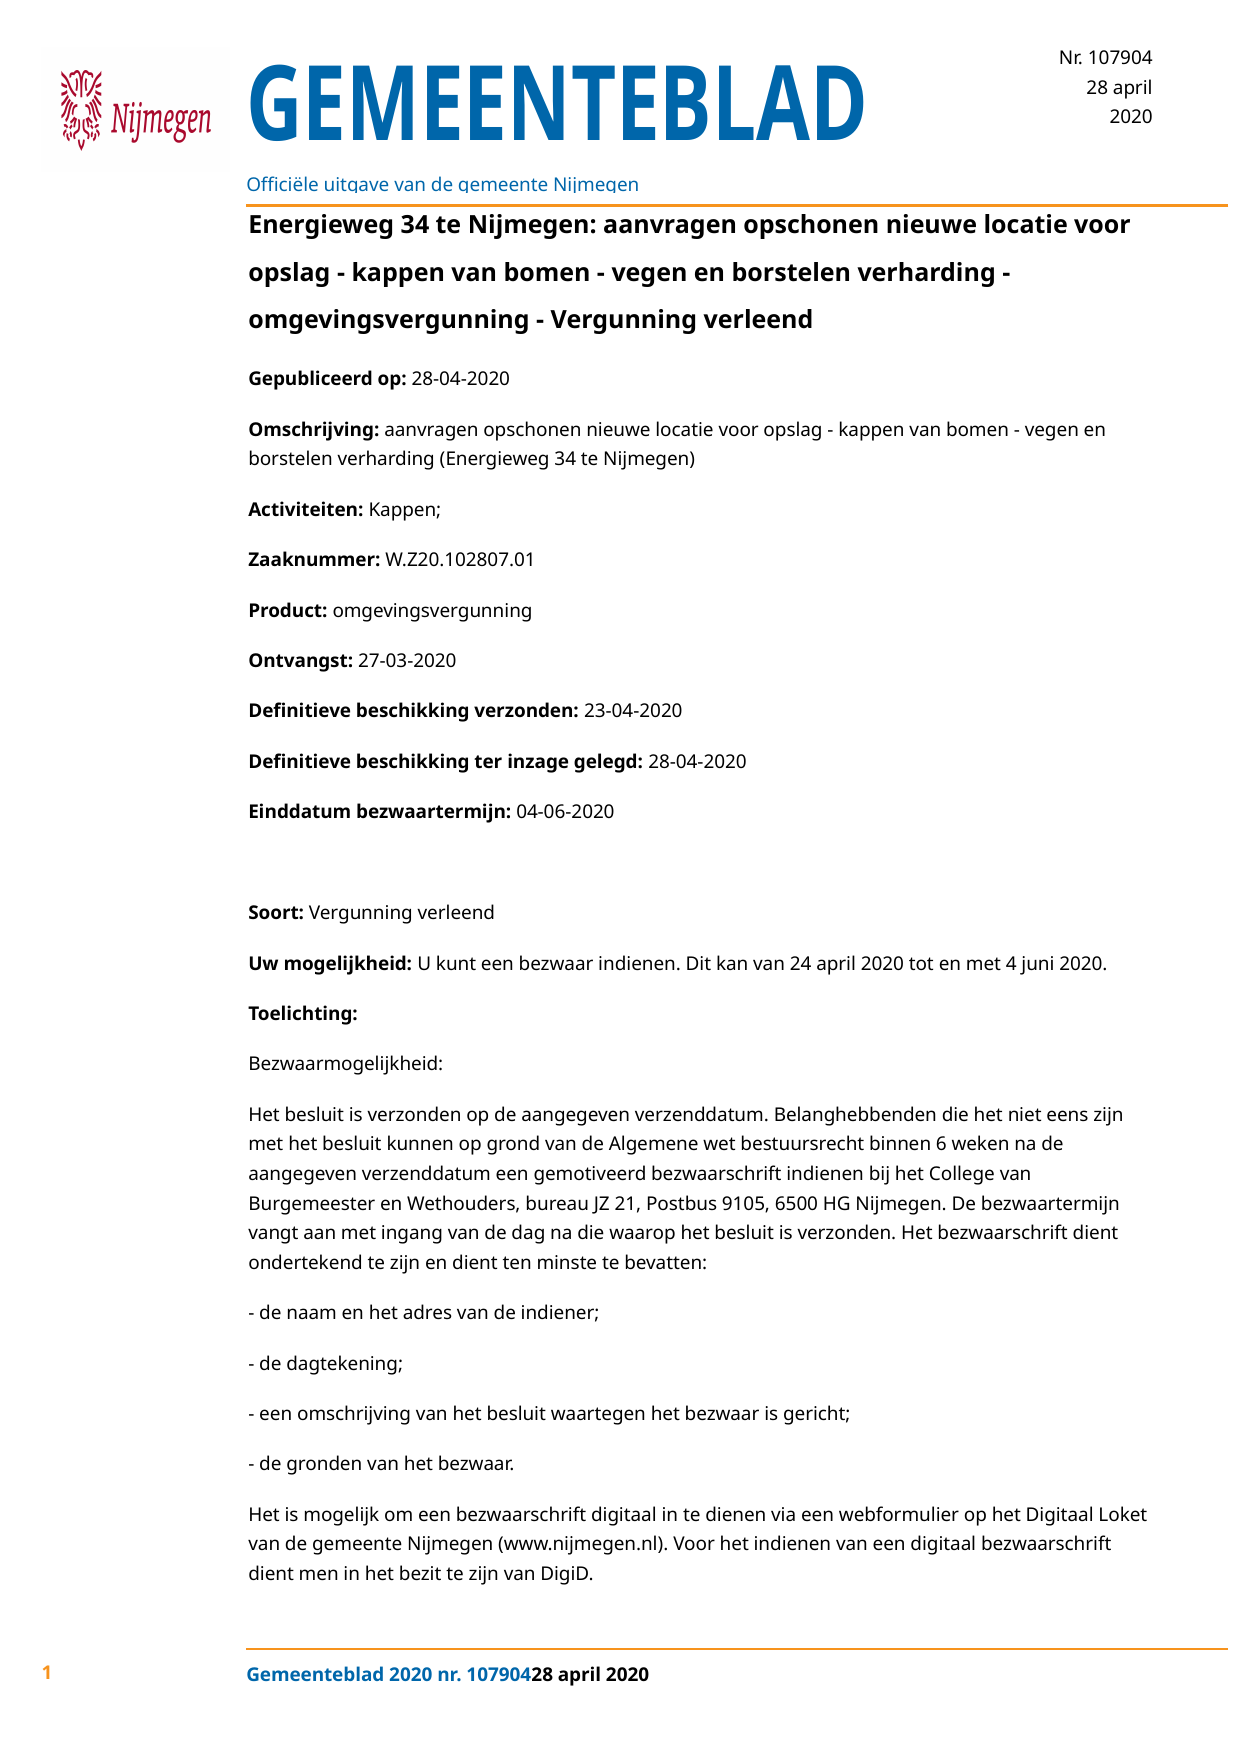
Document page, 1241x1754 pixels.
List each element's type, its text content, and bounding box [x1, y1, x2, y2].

text Zaaknummer: W.Z20.102807.01 [248, 546, 1152, 572]
text Ontvangst: 27-03-2020 [248, 647, 1152, 673]
text Activiteiten: Kappen; [248, 496, 1152, 522]
text Omschrijving: aanvragen opschonen nieuwe locatie voor opslag - kappen van bomen - vegen en borstelen verharding (Energieweg 34 te Nijmegen) [248, 416, 1152, 471]
text - de gronden van het bezwaar. [248, 1451, 1152, 1476]
text Bezwaarmogelijkheid: [248, 1051, 1152, 1076]
text - de naam en het adres van de indiener; [248, 1299, 1152, 1325]
text Het besluit is verzonden op de aangegeven verzenddatum. Belanghebbenden die het niet eens zijn met het besluit kunnen op grond van de Algemene wet bestuursrecht binnen 6 weken na de aangegeven verzenddatum een gemotiveerd bezwaarschrift indienen bij het College van Burgemeester en Wethouders, bureau JZ 21, Postbus 9105, 6500 HG Nijmegen. De bezwaartermijn vangt aan met ingang van de dag na die waarop het besluit is verzonden. Het bezwaarschrift dient ondertekend te zijn en dient ten minste te bevatten: [248, 1101, 1152, 1274]
text Definitieve beschikking verzonden: 23-04-2020 [248, 698, 1152, 723]
text Het is mogelijk om een bezwaarschrift digitaal in te dienen via een webformulier op het Digitaal Loket van de gemeente Nijmegen (www.nijmegen.nl). Voor het indienen van een digitaal bezwaarschrift dient men in het bezit te zijn van DigiD. [248, 1501, 1152, 1586]
picture [41, 47, 231, 172]
text Toelichting: [248, 1000, 1152, 1026]
text - een omschrijving van het besluit waartegen het bezwaar is gericht; [248, 1400, 1152, 1426]
text Uw mogelijkheid: U kunt een bezwaar indienen. Dit kan van 24 april 2020 tot en met 4 juni 2020. [248, 950, 1152, 975]
text - de dagtekening; [248, 1350, 1152, 1375]
text Einddatum bezwaartermijn: 04-06-2020 [248, 798, 1152, 824]
text Energieweg 34 te Nijmegen: aanvragen opschonen nieuwe locatie voor opslag - kappen van bomen - vegen en borstelen verharding - omgevingsvergunning - Vergunning verleend [248, 207, 1152, 336]
text Gepubliceerd op: 28-04-2020 [248, 366, 1152, 391]
text Product: omgevingsvergunning [248, 597, 1152, 622]
text Soort: Vergunning verleend [248, 899, 1152, 925]
text Definitieve beschikking ter inzage gelegd: 28-04-2020 [248, 748, 1152, 774]
